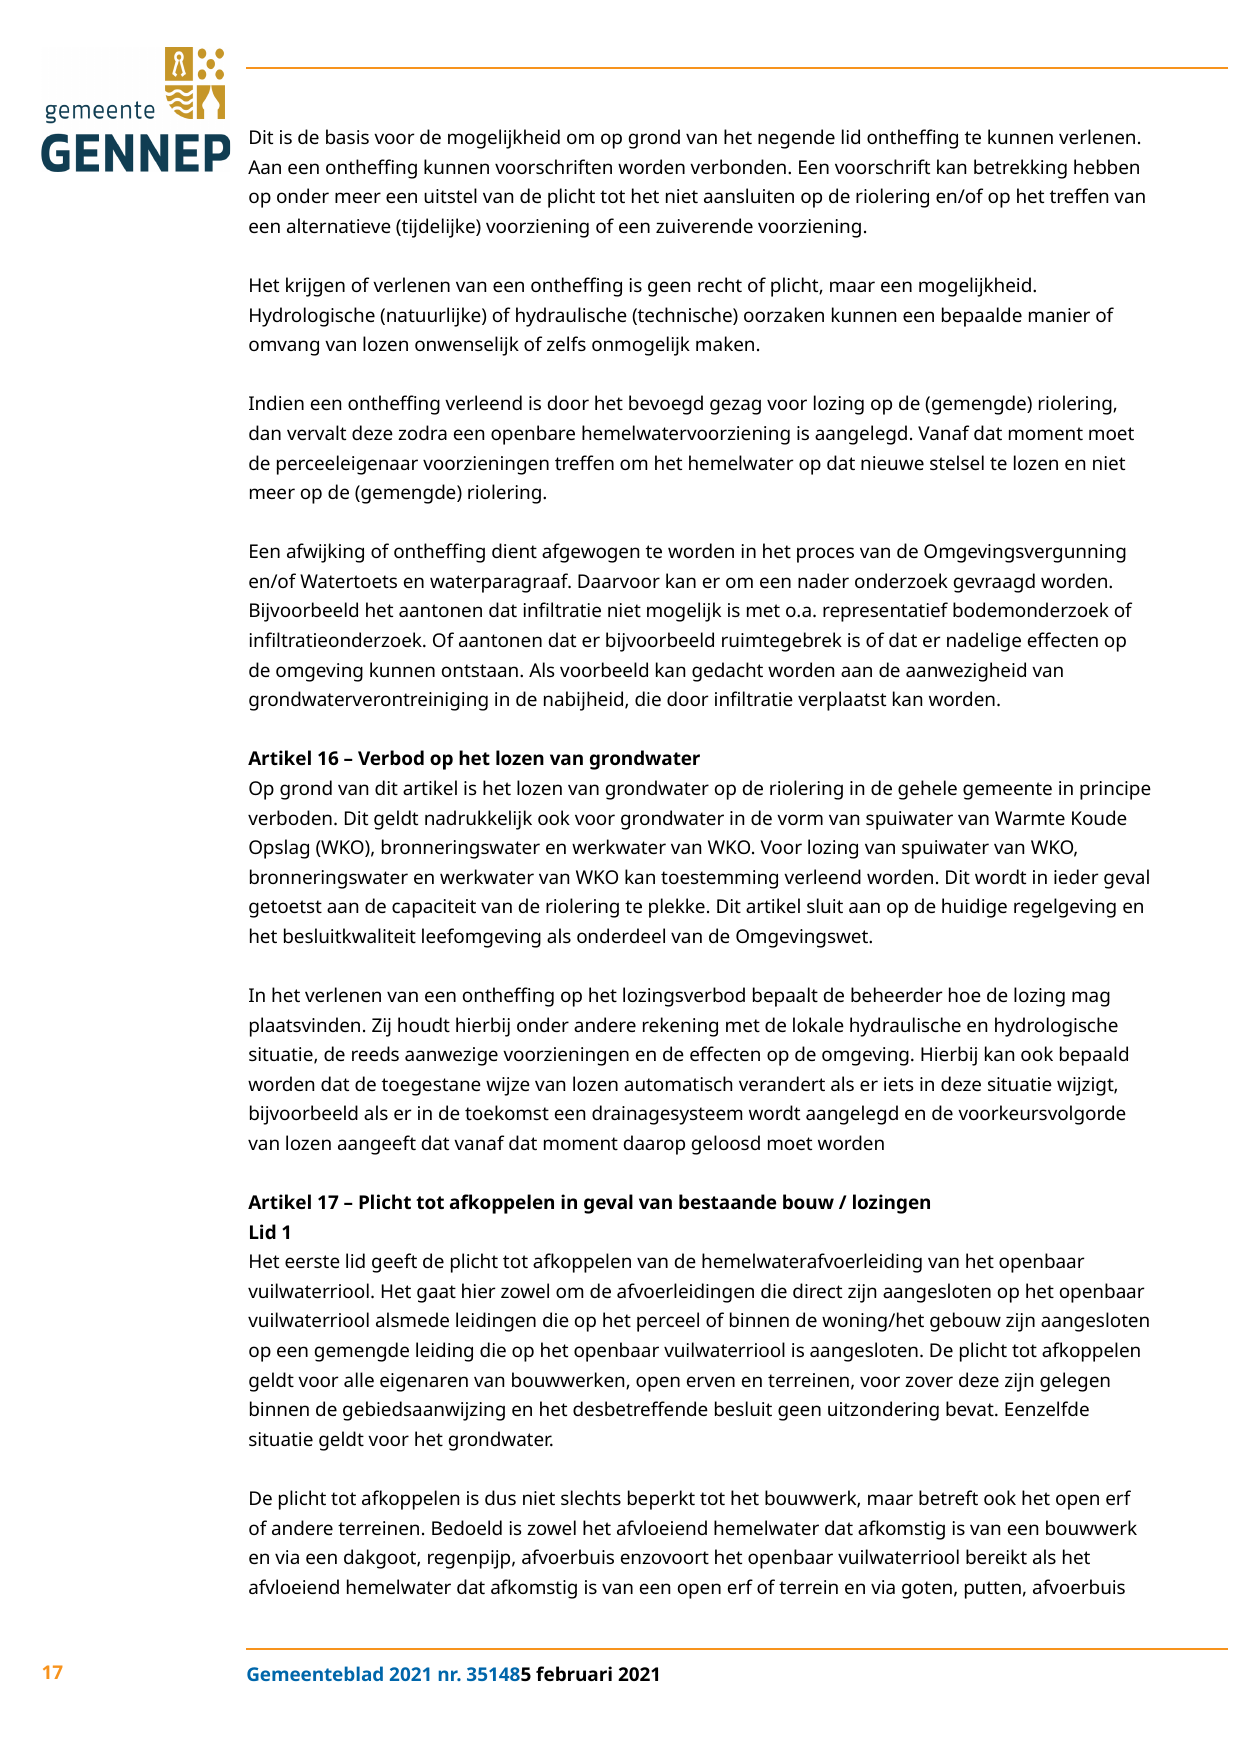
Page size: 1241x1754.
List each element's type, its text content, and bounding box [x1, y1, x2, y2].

text Artikel 17 – Plicht tot afkoppelen in geval van bestaande bouw / lozingen [248, 1189, 1152, 1215]
text Lid 1 [248, 1219, 1152, 1245]
text In het verlenen van een ontheffing op het lozingsverbod bepaalt de beheerder hoe de lozing mag plaatsvinden. Zij houdt hierbij onder andere rekening met de lokale hydraulische en hydrologische situatie, de reeds aanwezige voorzieningen en de effecten op de omgeving. Hierbij kan ook bepaald worden dat de toegestane wijze van lozen automatisch verandert als er iets in deze situatie wijzigt, bijvoorbeeld als er in de toekomst een drainagesysteem wordt aangelegd en de voorkeursvolgorde van lozen aangeeft dat vanaf dat moment daarop geloosd moet worden [248, 982, 1152, 1156]
text Indien een ontheffing verleend is door het bevoegd gezag voor lozing op de (gemengde) riolering, dan vervalt deze zodra een openbare hemelwatervoorziening is aangelegd. Vanaf dat moment moet de perceeleigenaar voorzieningen treffen om het hemelwater op dat nieuwe stelsel te lozen en niet meer op de (gemengde) riolering. [248, 391, 1152, 505]
text De plicht tot afkoppelen is dus niet slechts beperkt tot het bouwwerk, maar betreft ook het open erf of andere terreinen. Bedoeld is zowel het afvloeiend hemelwater dat afkomstig is van een bouwwerk en via een dakgoot, regenpijp, afvoerbuis enzovoort het openbaar vuilwaterriool bereikt als het afvloeiend hemelwater dat afkomstig is van een open erf of terrein en via goten, putten, afvoerbuis [248, 1485, 1152, 1600]
text Het krijgen of verlenen van een ontheffing is geen recht of plicht, maar een mogelijkheid. Hydrologische (natuurlijke) of hydraulische (technische) oorzaken kunnen een bepaalde manier of omvang van lozen onwenselijk of zelfs onmogelijk maken. [248, 272, 1152, 357]
text Dit is de basis voor de mogelijkheid om op grond van het negende lid ontheffing te kunnen verlenen. Aan een ontheffing kunnen voorschriften worden verbonden. Een voorschrift kan betrekking hebben op onder meer een uitstel van de plicht tot het niet aansluiten op de riolering en/of op het treffen van een alternatieve (tijdelijke) voorziening of een zuiverende voorziening. [248, 124, 1152, 239]
picture [41, 47, 231, 172]
text Een afwijking of ontheffing dient afgewogen te worden in het proces van de Omgevingsvergunning en/of Watertoets en waterparagraaf. Daarvoor kan er om een nader onderzoek gevraagd worden. Bijvoorbeeld het aantonen dat infiltratie niet mogelijk is met o.a. representatief bodemonderzoek of infiltratieonderzoek. Of aantonen dat er bijvoorbeeld ruimtegebrek is of dat er nadelige effecten op de omgeving kunnen ontstaan. Als voorbeeld kan gedacht worden aan de aanwezigheid van grondwaterverontreiniging in de nabijheid, die door infiltratie verplaatst kan worden. [248, 538, 1152, 712]
text Op grond van dit artikel is het lozen van grondwater op de riolering in de gehele gemeente in principe verboden. Dit geldt nadrukkelijk ook voor grondwater in de vorm van spuiwater van Warmte Koude Opslag (WKO), bronneringswater en werkwater van WKO. Voor lozing van spuiwater van WKO, bronneringswater en werkwater van WKO kan toestemming verleend worden. Dit wordt in ieder geval getoetst aan de capaciteit van de riolering te plekke. Dit artikel sluit aan op de huidige regelgeving en het besluitkwaliteit leefomgeving als onderdeel van de Omgevingswet. [248, 775, 1152, 949]
text Artikel 16 – Verbod op het lozen van grondwater [248, 746, 1152, 771]
text Het eerste lid geeft de plicht tot afkoppelen van de hemelwaterafvoerleiding van het openbaar vuilwaterriool. Het gaat hier zowel om de afvoerleidingen die direct zijn aangesloten op het openbaar vuilwaterriool alsmede leidingen die op het perceel of binnen de woning/het gebouw zijn aangesloten op een gemengde leiding die op het openbaar vuilwaterriool is aangesloten. De plicht tot afkoppelen geldt voor alle eigenaren van bouwwerken, open erven en terreinen, voor zover deze zijn gelegen binnen de gebiedsaanwijzing en het desbetreffende besluit geen uitzondering bevat. Eenzelfde situatie geldt voor het grondwater. [248, 1248, 1152, 1452]
